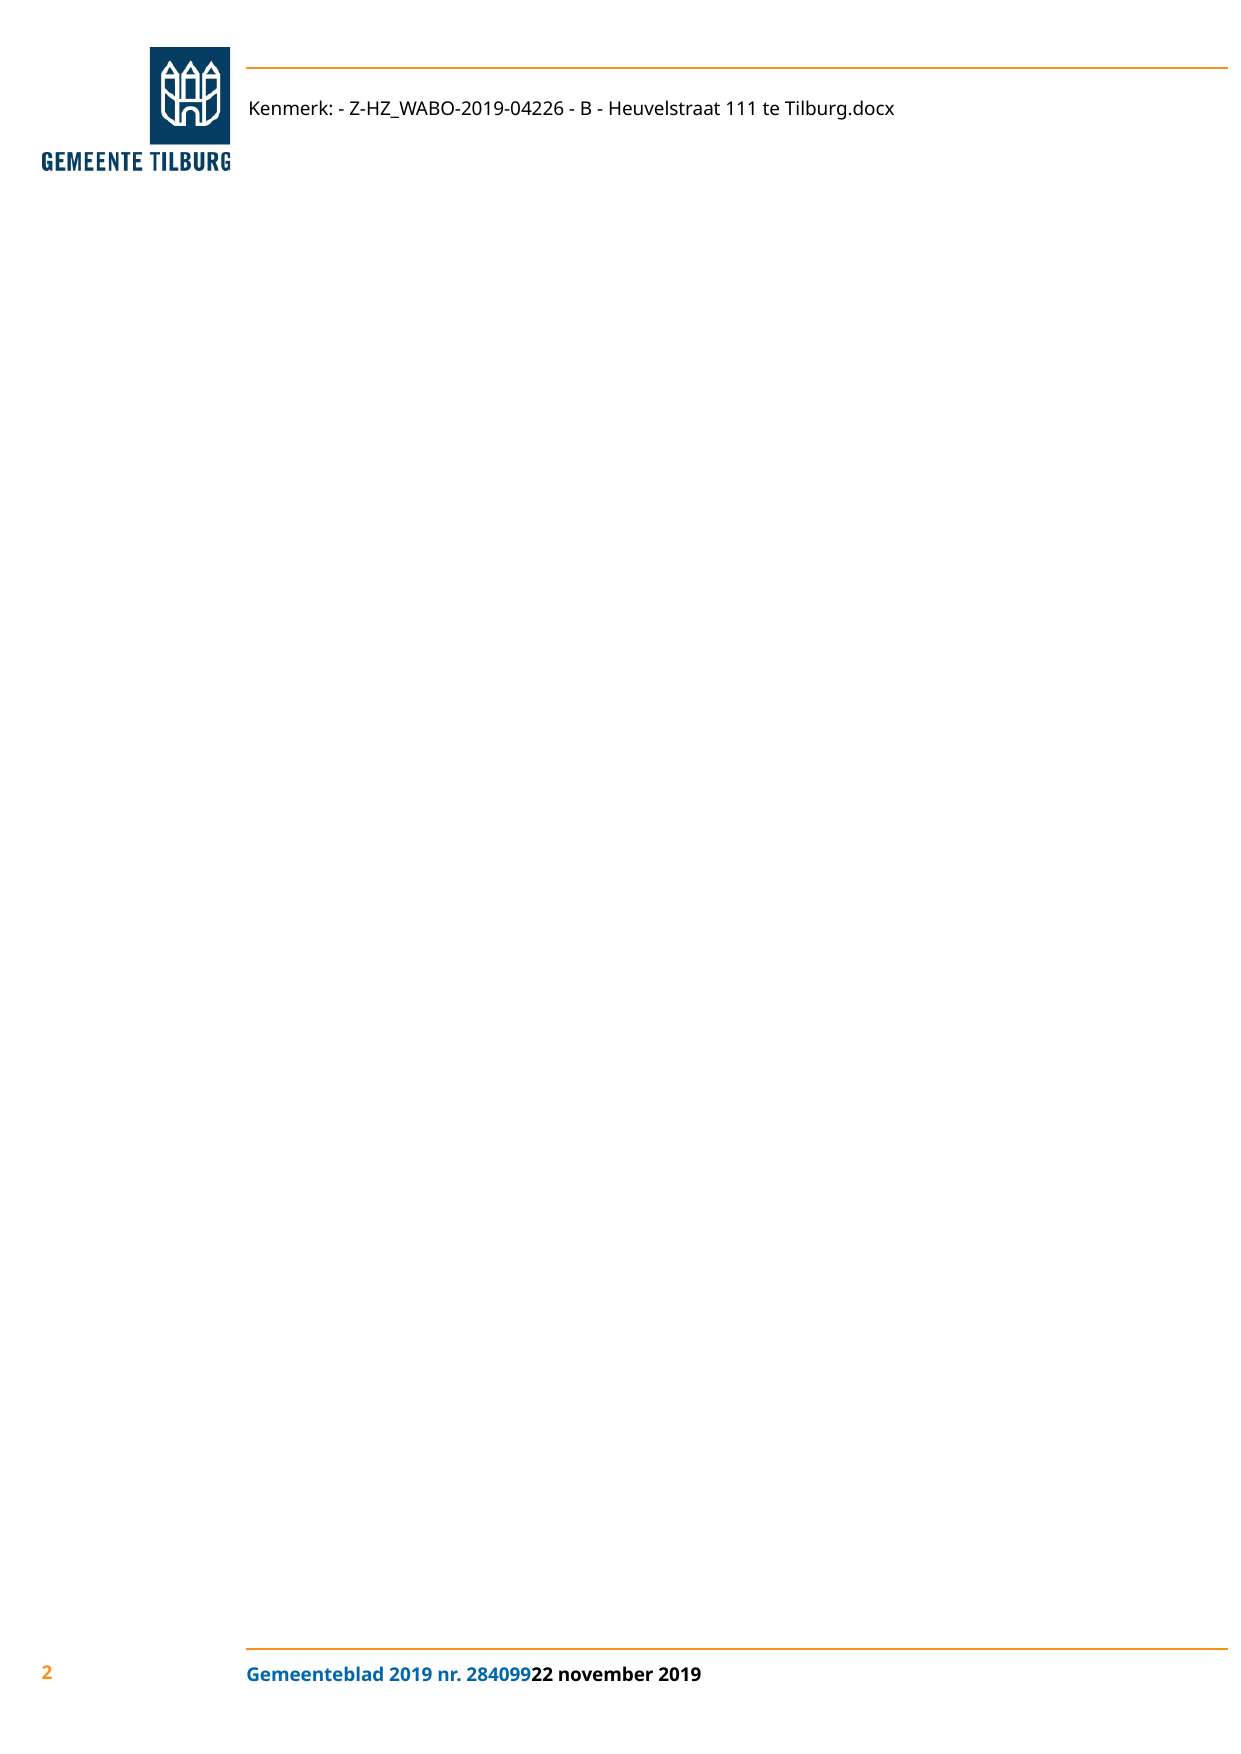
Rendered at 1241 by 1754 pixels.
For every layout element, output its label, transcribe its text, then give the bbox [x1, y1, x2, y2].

picture [41, 47, 231, 172]
text Kenmerk: - Z-HZ_WABO-2019-04226 - B - Heuvelstraat 111 te Tilburg.docx [248, 95, 1152, 121]
